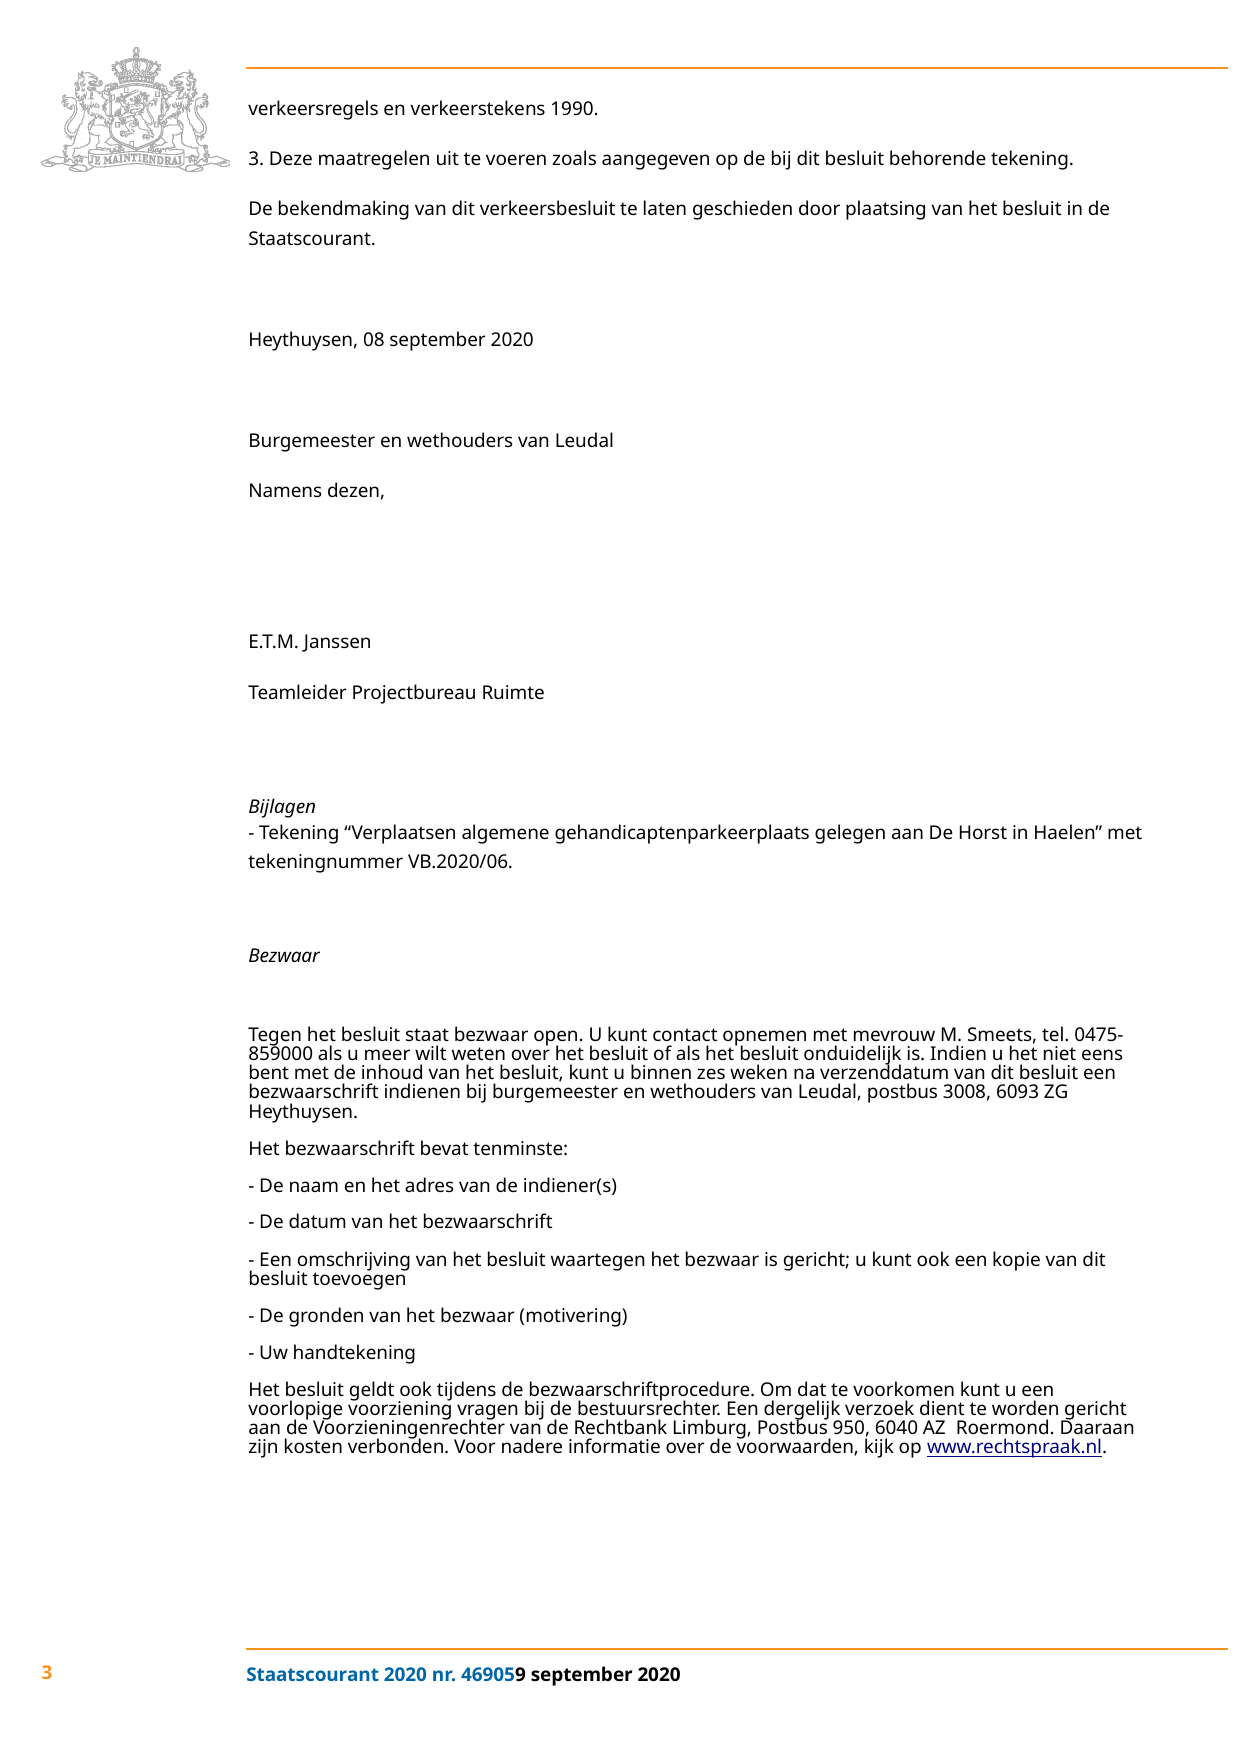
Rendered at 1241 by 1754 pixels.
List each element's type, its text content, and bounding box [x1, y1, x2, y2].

text Namens dezen, [248, 477, 1152, 503]
text - Een omschrijving van het besluit waartegen het bezwaar is gericht; u kunt ook een kopie van dit besluit toevoegen [248, 1251, 1152, 1289]
text Heythuysen, 08 september 2020 [248, 326, 1152, 352]
text Bijlagen [248, 793, 1152, 819]
text - De gronden van het bezwaar (motivering) [248, 1307, 1152, 1326]
picture [41, 47, 231, 172]
text 3. Deze maatregelen uit te voeren zoals aangegeven op de bij dit besluit behorende tekening. [248, 145, 1152, 171]
text Tegen het besluit staat bezwaar open. U kunt contact opnemen met mevrouw M. Smeets, tel. 0475-859000 als u meer wilt weten over het besluit of als het besluit onduidelijk is. Indien u het niet eens bent met de inhoud van het besluit, kunt u binnen zes weken na verzenddatum van dit besluit een bezwaarschrift indienen bij burgemeester en wethouders van Leudal, postbus 3008, 6093 ZG Heythuysen. [248, 1026, 1152, 1122]
text Burgemeester en wethouders van Leudal [248, 427, 1152, 453]
text Bezwaar [248, 942, 1152, 968]
text Teamleider Projectbureau Ruimte [248, 679, 1152, 705]
text - Uw handtekening [248, 1344, 1152, 1363]
text - De naam en het adres van de indiener(s) [248, 1177, 1152, 1196]
text Het besluit geldt ook tijdens de bezwaarschriftprocedure. Om dat te voorkomen kunt u een voorlopige voorziening vragen bij de bestuursrechter. Een dergelijk verzoek dient te worden gericht aan de Voorzieningenrechter van de Rechtbank Limburg, Postbus 950, 6040 AZ Roermond. Daaraan zijn kosten verbonden. Voor nadere informatie over de voorwaarden, kijk op www.rechtspraak.nl. [248, 1381, 1152, 1458]
text - Tekening “Verplaatsen algemene gehandicaptenparkeerplaats gelegen aan De Horst in Haelen” met tekeningnummer VB.2020/06. [248, 819, 1152, 874]
text Het bezwaarschrift bevat tenminste: [248, 1139, 1152, 1159]
text - De datum van het bezwaarschrift [248, 1213, 1152, 1233]
text E.T.M. Janssen [248, 628, 1152, 654]
text De bekendmaking van dit verkeersbesluit te laten geschieden door plaatsing van het besluit in de Staatscourant. [248, 196, 1152, 251]
text verkeersregels en verkeerstekens 1990. [248, 95, 1152, 121]
